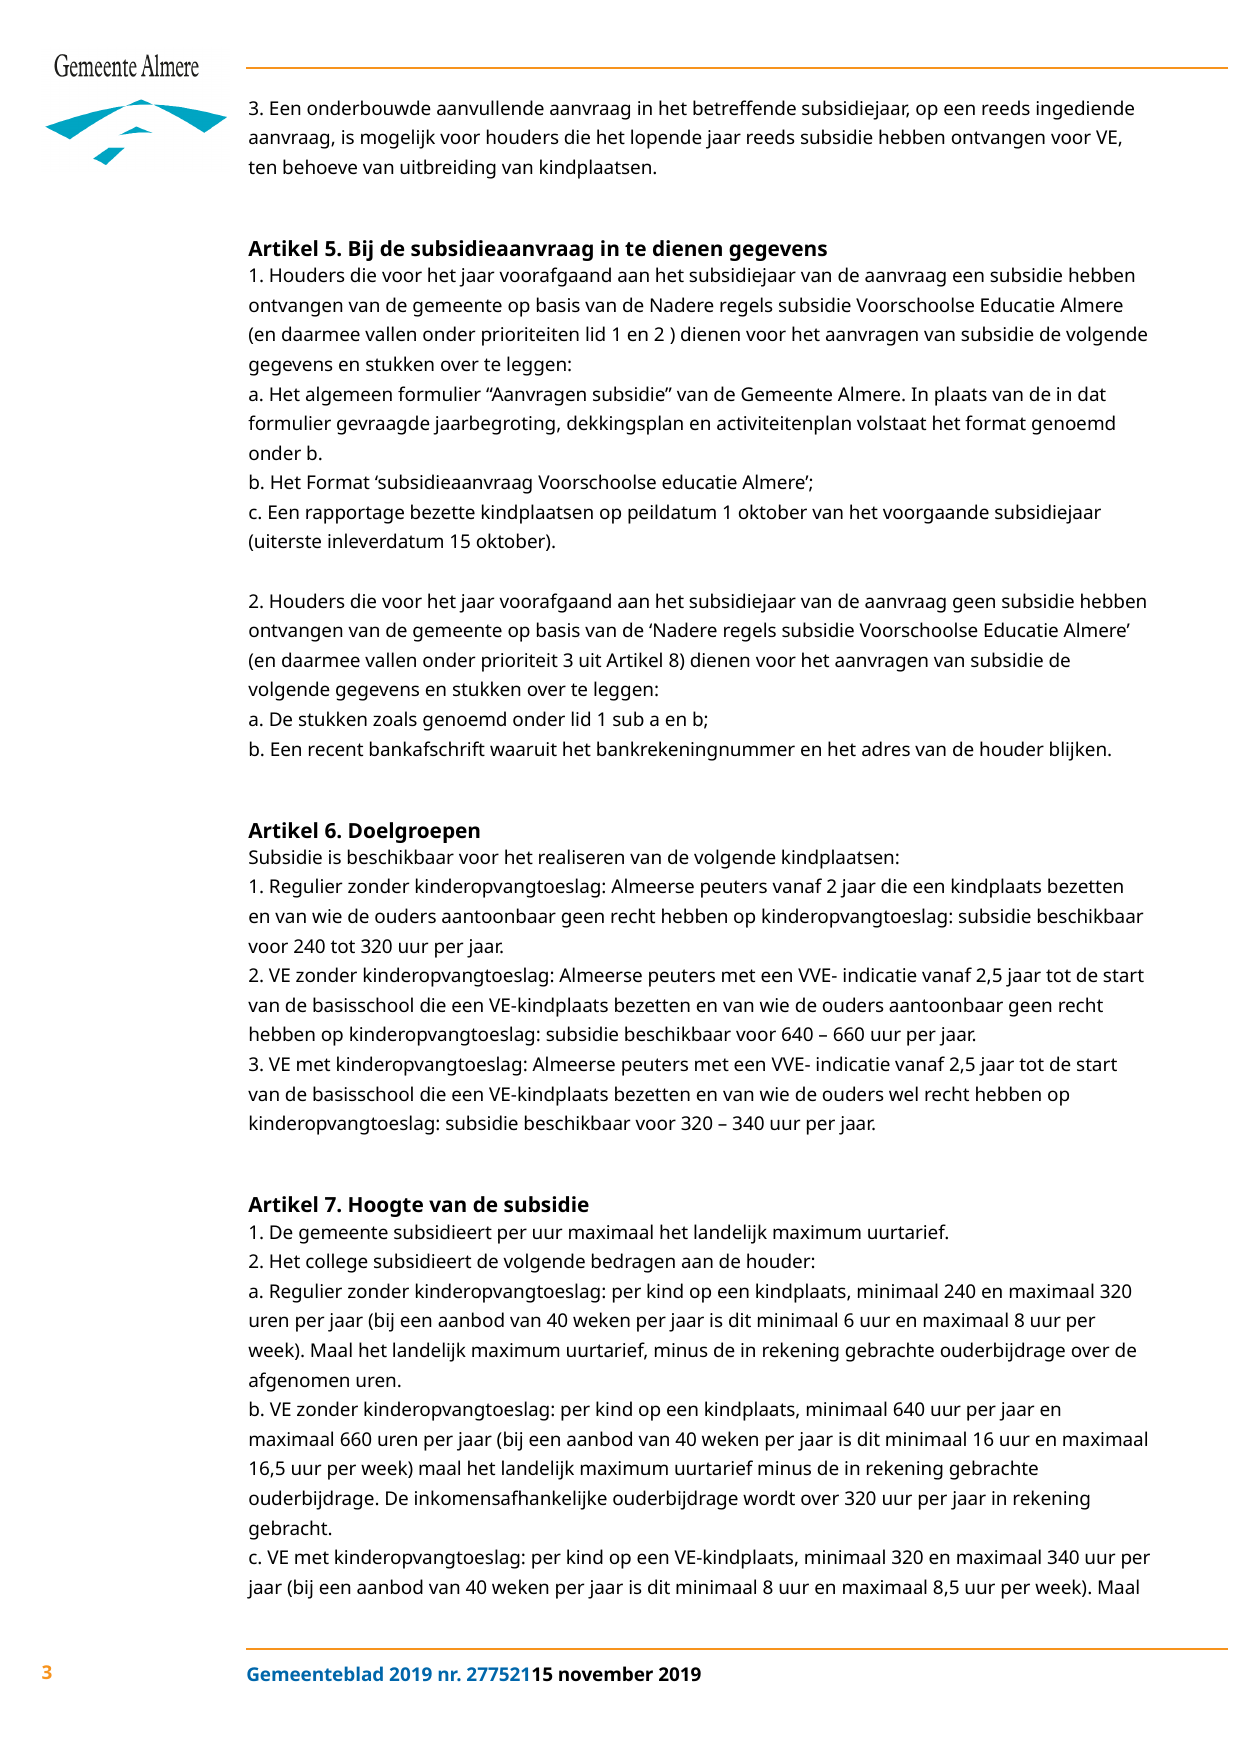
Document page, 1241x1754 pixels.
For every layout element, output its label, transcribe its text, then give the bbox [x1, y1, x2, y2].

text a. De stukken zoals genoemd onder lid 1 sub a en b; [248, 706, 1152, 732]
text Subsidie is beschikbaar voor het realiseren van de volgende kindplaatsen: [248, 844, 1152, 870]
text Artikel 7. Hoogte van de subsidie [248, 1190, 1152, 1219]
text 3. Een onderbouwde aanvullende aanvraag in het betreffende subsidiejaar, op een reeds ingediende aanvraag, is mogelijk voor houders die het lopende jaar reeds subsidie hebben ontvangen voor VE, ten behoeve van uitbreiding van kindplaatsen. [248, 95, 1152, 180]
text c. VE met kinderopvangtoeslag: per kind op een VE-kindplaats, minimaal 320 en maximaal 340 uur per jaar (bij een aanbod van 40 weken per jaar is dit minimaal 8 uur en maximaal 8,5 uur per week). Maal [248, 1544, 1152, 1599]
text 2. VE zonder kinderopvangtoeslag: Almeerse peuters met een VVE- indicatie vanaf 2,5 jaar tot de start van de basisschool die een VE-kindplaats bezetten en van wie de ouders aantoonbaar geen recht hebben op kinderopvangtoeslag: subsidie beschikbaar voor 640 – 660 uur per jaar. [248, 962, 1152, 1047]
text Artikel 5. Bij de subsidieaanvraag in te dienen gegevens [248, 234, 1152, 262]
text 2. Het college subsidieert de volgende bedragen aan de houder: [248, 1248, 1152, 1274]
text c. Een rapportage bezette kindplaatsen op peildatum 1 oktober van het voorgaande subsidiejaar (uiterste inleverdatum 15 oktober). [248, 499, 1152, 554]
text b. Het Format ‘subsidieaanvraag Voorschoolse educatie Almere’; [248, 469, 1152, 495]
text a. Regulier zonder kinderopvangtoeslag: per kind op een kindplaats, minimaal 240 en maximaal 320 uren per jaar (bij een aanbod van 40 weken per jaar is dit minimaal 6 uur en maximaal 8 uur per week). Maal het landelijk maximum uurtarief, minus de in rekening gebrachte ouderbijdrage over de afgenomen uren. [248, 1278, 1152, 1392]
text b. Een recent bankafschrift waaruit het bankrekeningnummer en het adres van de houder blijken. [248, 736, 1152, 761]
text 1. De gemeente subsidieert per uur maximaal het landelijk maximum uurtarief. [248, 1219, 1152, 1244]
text 3. VE met kinderopvangtoeslag: Almeerse peuters met een VVE- indicatie vanaf 2,5 jaar tot de start van de basisschool die een VE-kindplaats bezetten en van wie de ouders wel recht hebben op kinderopvangtoeslag: subsidie beschikbaar voor 320 – 340 uur per jaar. [248, 1051, 1152, 1136]
text 1. Regulier zonder kinderopvangtoeslag: Almeerse peuters vanaf 2 jaar die een kindplaats bezetten en van wie de ouders aantoonbaar geen recht hebben op kinderopvangtoeslag: subsidie beschikbaar voor 240 tot 320 uur per jaar. [248, 874, 1152, 959]
text a. Het algemeen formulier “Aanvragen subsidie” van de Gemeente Almere. In plaats van de in dat formulier gevraagde jaarbegroting, dekkingsplan en activiteitenplan volstaat het format genoemd onder b. [248, 381, 1152, 466]
picture [41, 47, 231, 172]
text Artikel 6. Doelgroepen [248, 816, 1152, 844]
text 2. Houders die voor het jaar voorafgaand aan het subsidiejaar van de aanvraag geen subsidie hebben ontvangen van de gemeente op basis van de ‘Nadere regels subsidie Voorschoolse Educatie Almere’ (en daarmee vallen onder prioriteit 3 uit Artikel 8) dienen voor het aanvragen van subsidie de volgende gegevens en stukken over te leggen: [248, 588, 1152, 702]
text 1. Houders die voor het jaar voorafgaand aan het subsidiejaar van de aanvraag een subsidie hebben ontvangen van de gemeente op basis van de Nadere regels subsidie Voorschoolse Educatie Almere (en daarmee vallen onder prioriteiten lid 1 en 2 ) dienen voor het aanvragen van subsidie de volgende gegevens en stukken over te leggen: [248, 262, 1152, 377]
text b. VE zonder kinderopvangtoeslag: per kind op een kindplaats, minimaal 640 uur per jaar en maximaal 660 uren per jaar (bij een aanbod van 40 weken per jaar is dit minimaal 16 uur en maximaal 16,5 uur per week) maal het landelijk maximum uurtarief minus de in rekening gebrachte ouderbijdrage. De inkomensafhankelijke ouderbijdrage wordt over 320 uur per jaar in rekening gebracht. [248, 1396, 1152, 1540]
